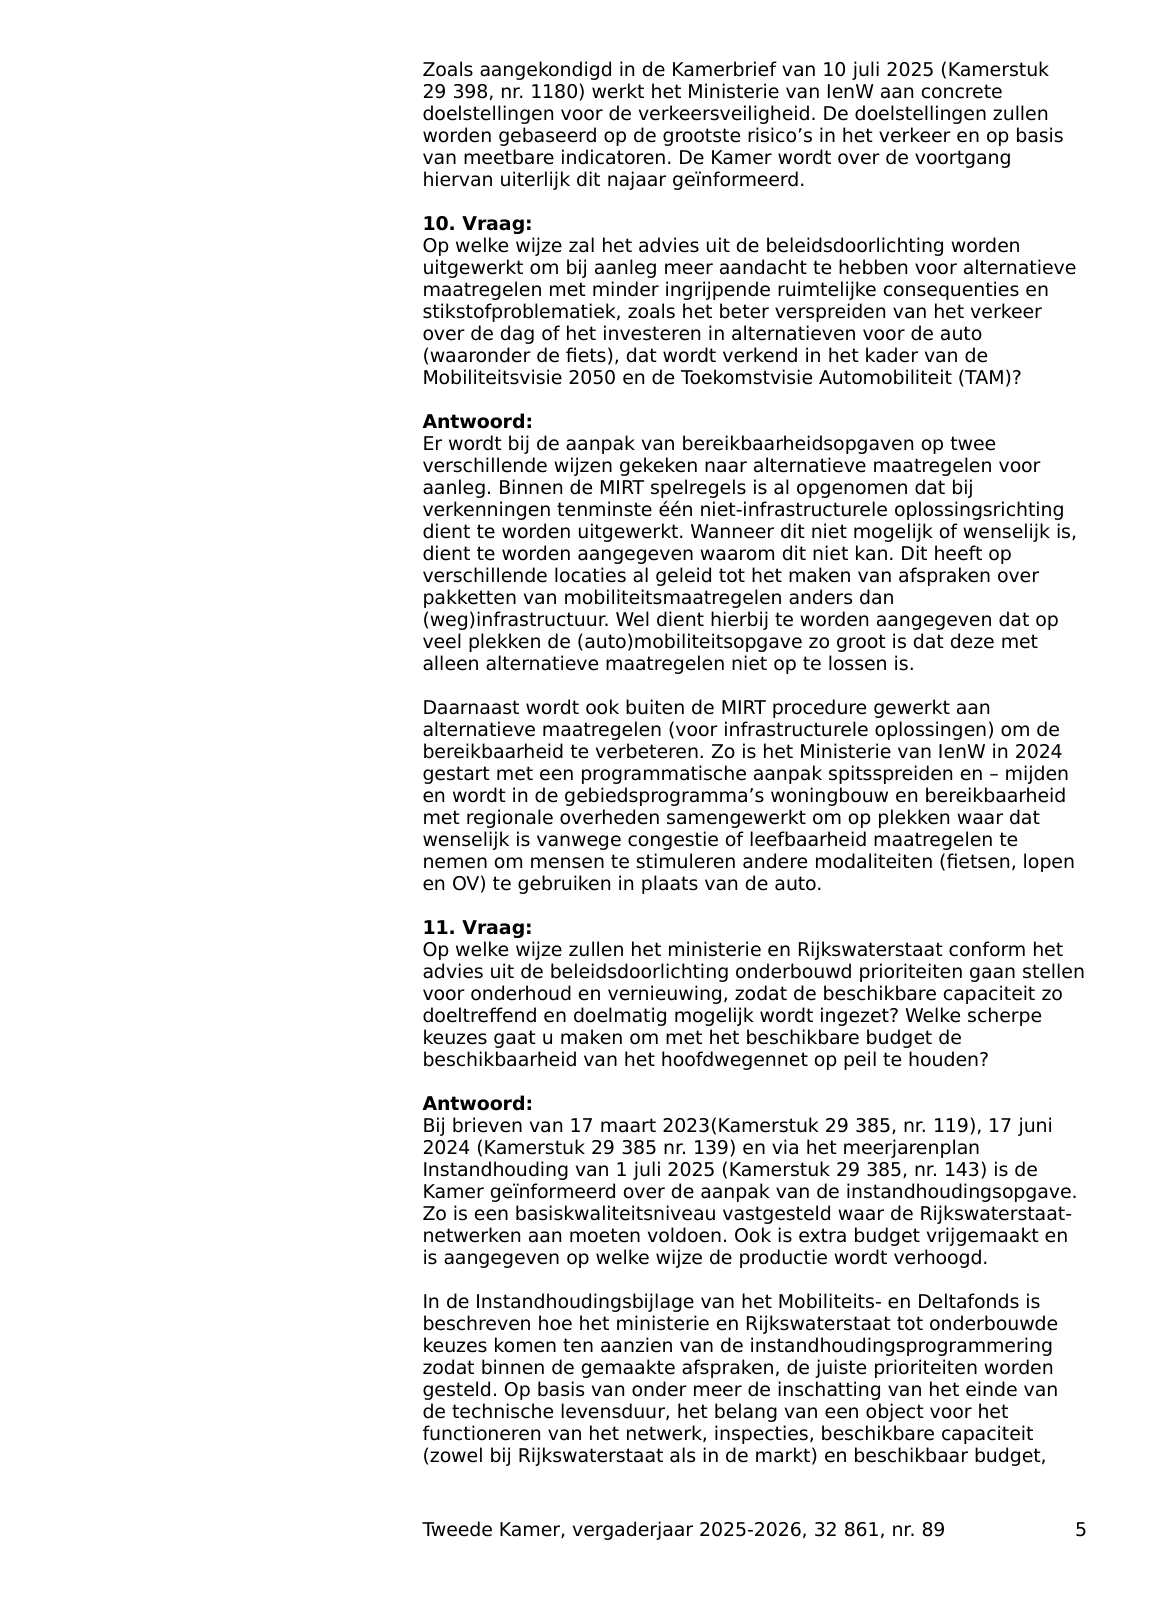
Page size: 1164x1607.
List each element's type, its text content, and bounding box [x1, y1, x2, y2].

text Zoals aangekondigd in de Kamerbrief van 10 juli 2025 (Kamerstuk 29 398, nr. 1180) werkt het Ministerie van IenW aan concrete doelstellingen voor de verkeersveiligheid. De doelstellingen zullen worden gebaseerd op de grootste risico’s in het verkeer en op basis van meetbare indicatoren. De Kamer wordt over de voortgang hiervan uiterlijk dit najaar geïnformeerd. [422, 59, 1087, 191]
text Antwoord: [422, 411, 1087, 433]
text Er wordt bij de aanpak van bereikbaarheidsopgaven op twee verschillende wijzen gekeken naar alternatieve maatregelen voor aanleg. Binnen de MIRT spelregels is al opgenomen dat bij verkenningen tenminste één niet-infrastructurele oplossingsrichting dient te worden uitgewerkt. Wanneer dit niet mogelijk of wenselijk is, dient te worden aangegeven waarom dit niet kan. Dit heeft op verschillende locaties al geleid tot het maken van afspraken over pakketten van mobiliteitsmaatregelen anders dan (weg)infrastructuur. Wel dient hierbij te worden aangegeven dat op veel plekken de (auto)mobiliteitsopgave zo groot is dat deze met alleen alternatieve maatregelen niet op te lossen is. [422, 433, 1087, 675]
text 10. Vraag: [422, 213, 1087, 235]
text Daarnaast wordt ook buiten de MIRT procedure gewerkt aan alternatieve maatregelen (voor infrastructurele oplossingen) om de bereikbaarheid te verbeteren. Zo is het Ministerie van IenW in 2024 gestart met een programmatische aanpak spitsspreiden en – mijden en wordt in de gebiedsprogramma’s woningbouw en bereikbaarheid met regionale overheden samengewerkt om op plekken waar dat wenselijk is vanwege congestie of leefbaarheid maatregelen te nemen om mensen te stimuleren andere modaliteiten (fietsen, lopen en OV) te gebruiken in plaats van de auto. [422, 697, 1087, 895]
text Op welke wijze zal het advies uit de beleidsdoorlichting worden uitgewerkt om bij aanleg meer aandacht te hebben voor alternatieve maatregelen met minder ingrijpende ruimtelijke consequenties en stikstofproblematiek, zoals het beter verspreiden van het verkeer over de dag of het investeren in alternatieven voor de auto (waaronder de fiets), dat wordt verkend in het kader van de Mobiliteitsvisie 2050 en de Toekomstvisie Automobiliteit (TAM)? [422, 235, 1087, 389]
text Bij brieven van 17 maart 2023(Kamerstuk 29 385, nr. 119), 17 juni 2024 (Kamerstuk 29 385 nr. 139) en via het meerjarenplan Instandhouding van 1 juli 2025 (Kamerstuk 29 385, nr. 143) is de Kamer geïnformeerd over de aanpak van de instandhoudingsopgave. Zo is een basiskwaliteitsniveau vastgesteld waar de Rijkswaterstaat-netwerken aan moeten voldoen. Ook is extra budget vrijgemaakt en is aangegeven op welke wijze de productie wordt verhoogd. [422, 1115, 1087, 1269]
text Op welke wijze zullen het ministerie en Rijkswaterstaat conform het advies uit de beleidsdoorlichting onderbouwd prioriteiten gaan stellen voor onderhoud en vernieuwing, zodat de beschikbare capaciteit zo doeltreffend en doelmatig mogelijk wordt ingezet? Welke scherpe keuzes gaat u maken om met het beschikbare budget de beschikbaarheid van het hoofdwegennet op peil te houden? [422, 939, 1087, 1071]
text In de Instandhoudingsbijlage van het Mobiliteits- en Deltafonds is beschreven hoe het ministerie en Rijkswaterstaat tot onderbouwde keuzes komen ten aanzien van de instandhoudingsprogrammering zodat binnen de gemaakte afspraken, de juiste prioriteiten worden gesteld. Op basis van onder meer de inschatting van het einde van de technische levensduur, het belang van een object voor het functioneren van het netwerk, inspecties, beschikbare capaciteit (zowel bij Rijkswaterstaat als in de markt) en beschikbaar budget, [422, 1291, 1087, 1467]
text 11. Vraag: [422, 917, 1087, 939]
text Antwoord: [422, 1093, 1087, 1115]
